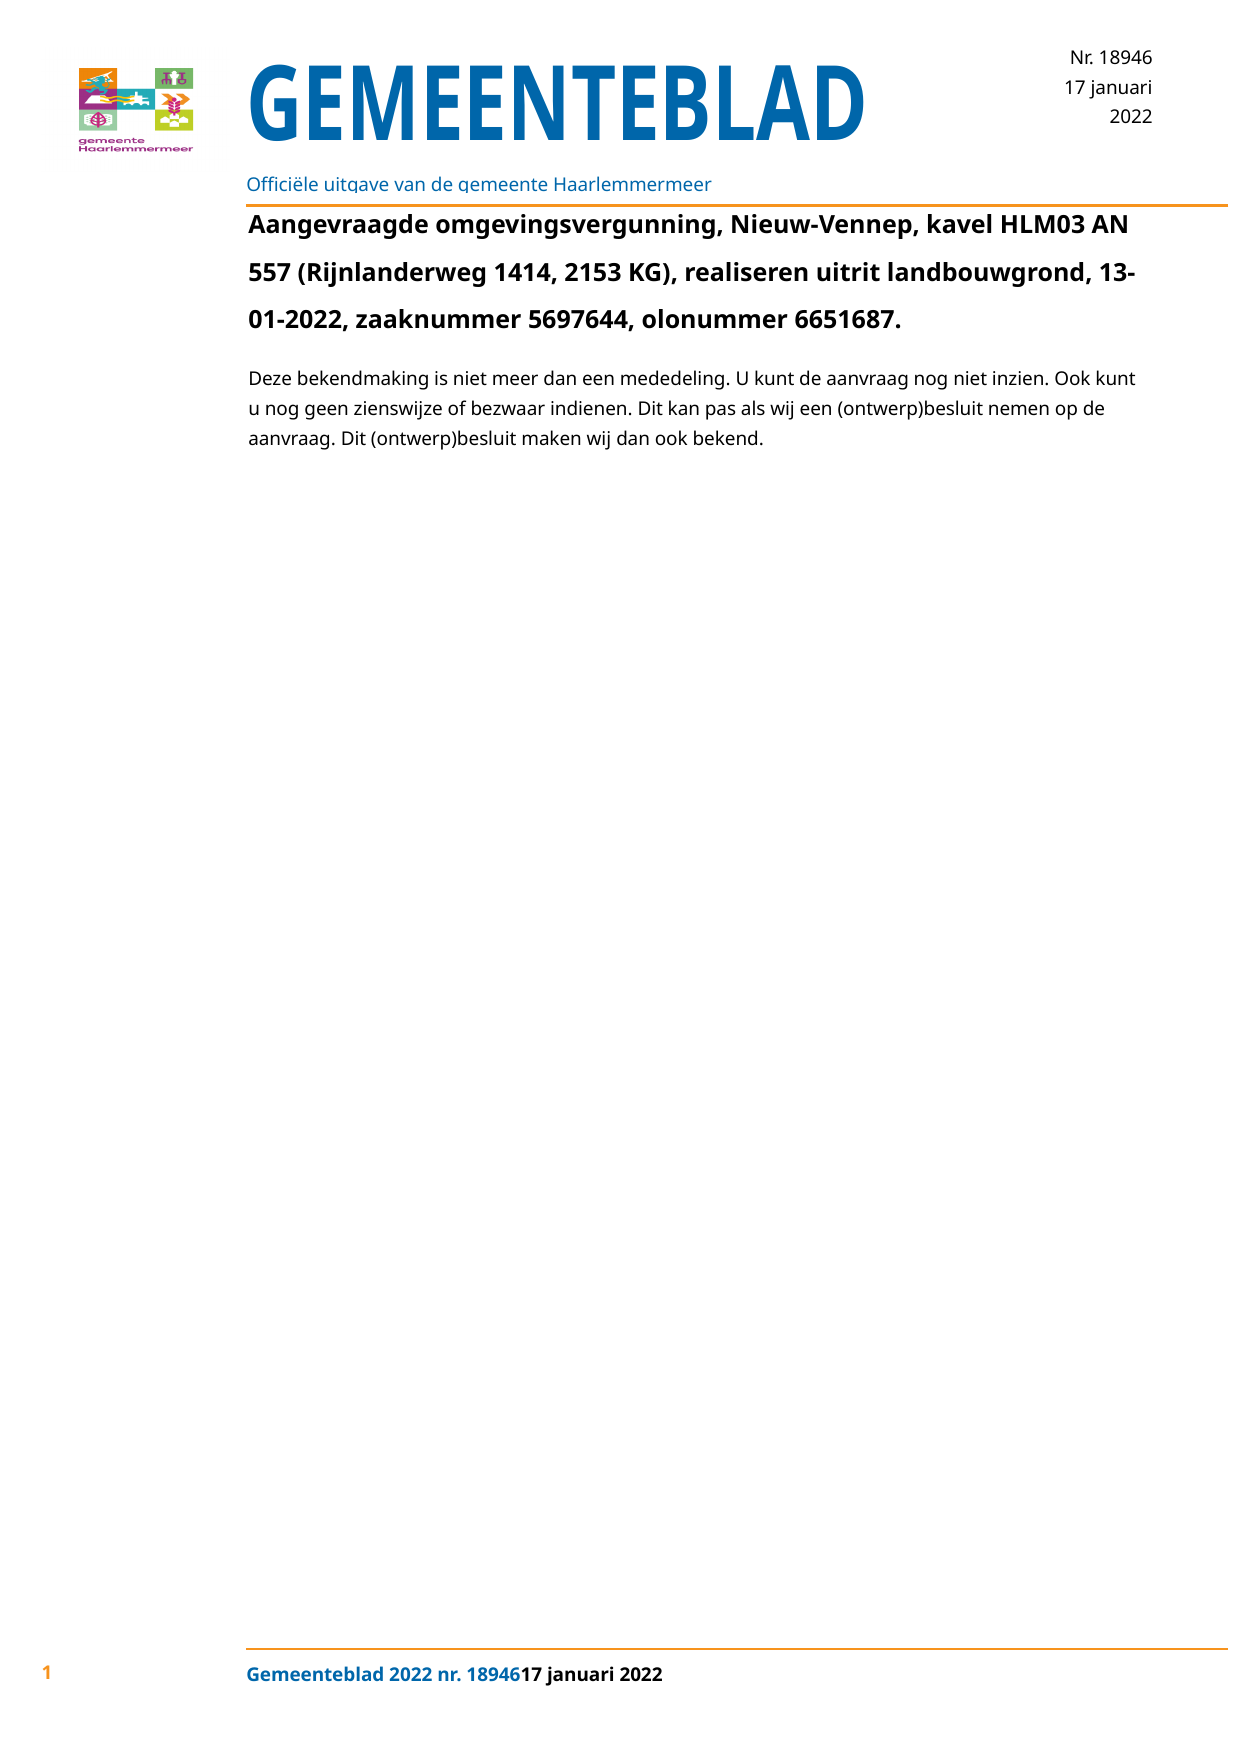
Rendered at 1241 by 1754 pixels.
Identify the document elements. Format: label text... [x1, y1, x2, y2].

picture [41, 47, 231, 172]
text Deze bekendmaking is niet meer dan een mededeling. U kunt de aanvraag nog niet inzien. Ook kunt u nog geen zienswijze of bezwaar indienen. Dit kan pas als wij een (ontwerp)besluit nemen op de aanvraag. Dit (ontwerp)besluit maken wij dan ook bekend. [248, 366, 1152, 450]
text Aangevraagde omgevingsvergunning, Nieuw-Vennep, kavel HLM03 AN 557 (Rijnlanderweg 1414, 2153 KG), realiseren uitrit landbouwgrond, 13-01-2022, zaaknummer 5697644, olonummer 6651687. [248, 207, 1152, 336]
